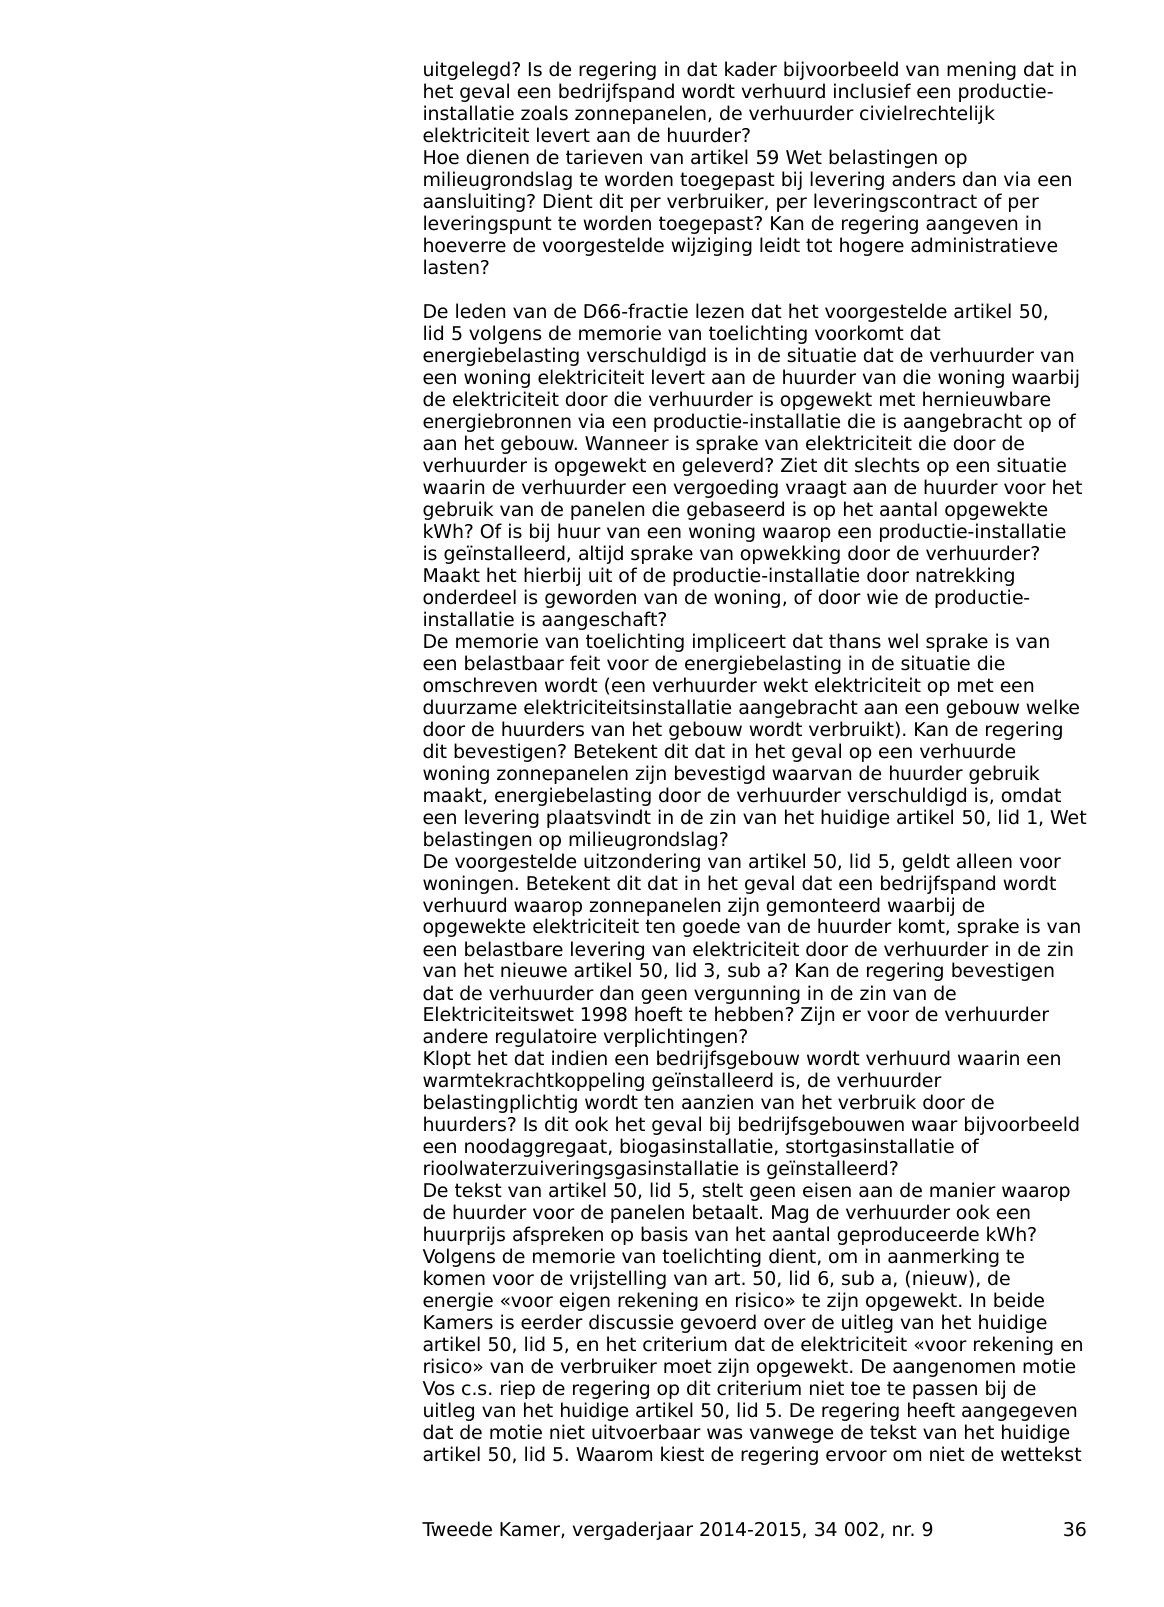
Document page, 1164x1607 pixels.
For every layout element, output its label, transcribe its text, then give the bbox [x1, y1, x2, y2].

text De leden van de D66-fractie lezen dat het voorgestelde artikel 50, lid 5 volgens de memorie van toelichting voorkomt dat energiebelasting verschuldigd is in de situatie dat de verhuurder van een woning elektriciteit levert aan de huurder van die woning waarbij de elektriciteit door die verhuurder is opgewekt met hernieuwbare energiebronnen via een productie-installatie die is aangebracht op of aan het gebouw. Wanneer is sprake van elektriciteit die door de verhuurder is opgewekt en geleverd? Ziet dit slechts op een situatie waarin de verhuurder een vergoeding vraagt aan de huurder voor het gebruik van de panelen die gebaseerd is op het aantal opgewekte kWh? Of is bij huur van een woning waarop een productie-installatie is geïnstalleerd, altijd sprake van opwekking door de verhuurder? Maakt het hierbij uit of de productie-installatie door natrekking onderdeel is geworden van de woning, of door wie de productie-installatie is aangeschaft? [422, 301, 1087, 631]
text Volgens de memorie van toelichting dient, om in aanmerking te komen voor de vrijstelling van art. 50, lid 6, sub a, (nieuw), de energie «voor eigen rekening en risico» te zijn opgewekt. In beide Kamers is eerder discussie gevoerd over de uitleg van het huidige artikel 50, lid 5, en het criterium dat de elektriciteit «voor rekening en risico» van de verbruiker moet zijn opgewekt. De aangenomen motie Vos c.s. riep de regering op dit criterium niet toe te passen bij de uitleg van het huidige artikel 50, lid 5. De regering heeft aangegeven dat de motie niet uitvoerbaar was vanwege de tekst van het huidige artikel 50, lid 5. Waarom kiest de regering ervoor om niet de wettekst [422, 1246, 1087, 1466]
text De voorgestelde uitzondering van artikel 50, lid 5, geldt alleen voor woningen. Betekent dit dat in het geval dat een bedrijfspand wordt verhuurd waarop zonnepanelen zijn gemonteerd waarbij de opgewekte elektriciteit ten goede van de huurder komt, sprake is van een belastbare levering van elektriciteit door de verhuurder in de zin van het nieuwe artikel 50, lid 3, sub a? Kan de regering bevestigen dat de verhuurder dan geen vergunning in de zin van de Elektriciteitswet 1998 hoeft te hebben? Zijn er voor de verhuurder andere regulatoire verplichtingen? [422, 851, 1087, 1048]
text Hoe dienen de tarieven van artikel 59 Wet belastingen op milieugrondslag te worden toegepast bij levering anders dan via een aansluiting? Dient dit per verbruiker, per leveringscontract of per leveringspunt te worden toegepast? Kan de regering aangeven in hoeverre de voorgestelde wijziging leidt tot hogere administratieve lasten? [422, 147, 1087, 279]
text Klopt het dat indien een bedrijfsgebouw wordt verhuurd waarin een warmtekrachtkoppeling geïnstalleerd is, de verhuurder belastingplichtig wordt ten aanzien van het verbruik door de huurders? Is dit ook het geval bij bedrijfsgebouwen waar bijvoorbeeld een noodaggregaat, biogasinstallatie, stortgasinstallatie of rioolwaterzuiveringsgasinstallatie is geïnstalleerd? [422, 1048, 1087, 1180]
text uitgelegd? Is de regering in dat kader bijvoorbeeld van mening dat in het geval een bedrijfspand wordt verhuurd inclusief een productie-installatie zoals zonnepanelen, de verhuurder civielrechtelijk elektriciteit levert aan de huurder? [422, 59, 1087, 147]
text De tekst van artikel 50, lid 5, stelt geen eisen aan de manier waarop de huurder voor de panelen betaalt. Mag de verhuurder ook een huurprijs afspreken op basis van het aantal geproduceerde kWh? [422, 1180, 1087, 1246]
text De memorie van toelichting impliceert dat thans wel sprake is van een belastbaar feit voor de energiebelasting in de situatie die omschreven wordt (een verhuurder wekt elektriciteit op met een duurzame elektriciteitsinstallatie aangebracht aan een gebouw welke door de huurders van het gebouw wordt verbruikt). Kan de regering dit bevestigen? Betekent dit dat in het geval op een verhuurde woning zonnepanelen zijn bevestigd waarvan de huurder gebruik maakt, energiebelasting door de verhuurder verschuldigd is, omdat een levering plaatsvindt in de zin van het huidige artikel 50, lid 1, Wet belastingen op milieugrondslag? [422, 631, 1087, 851]
